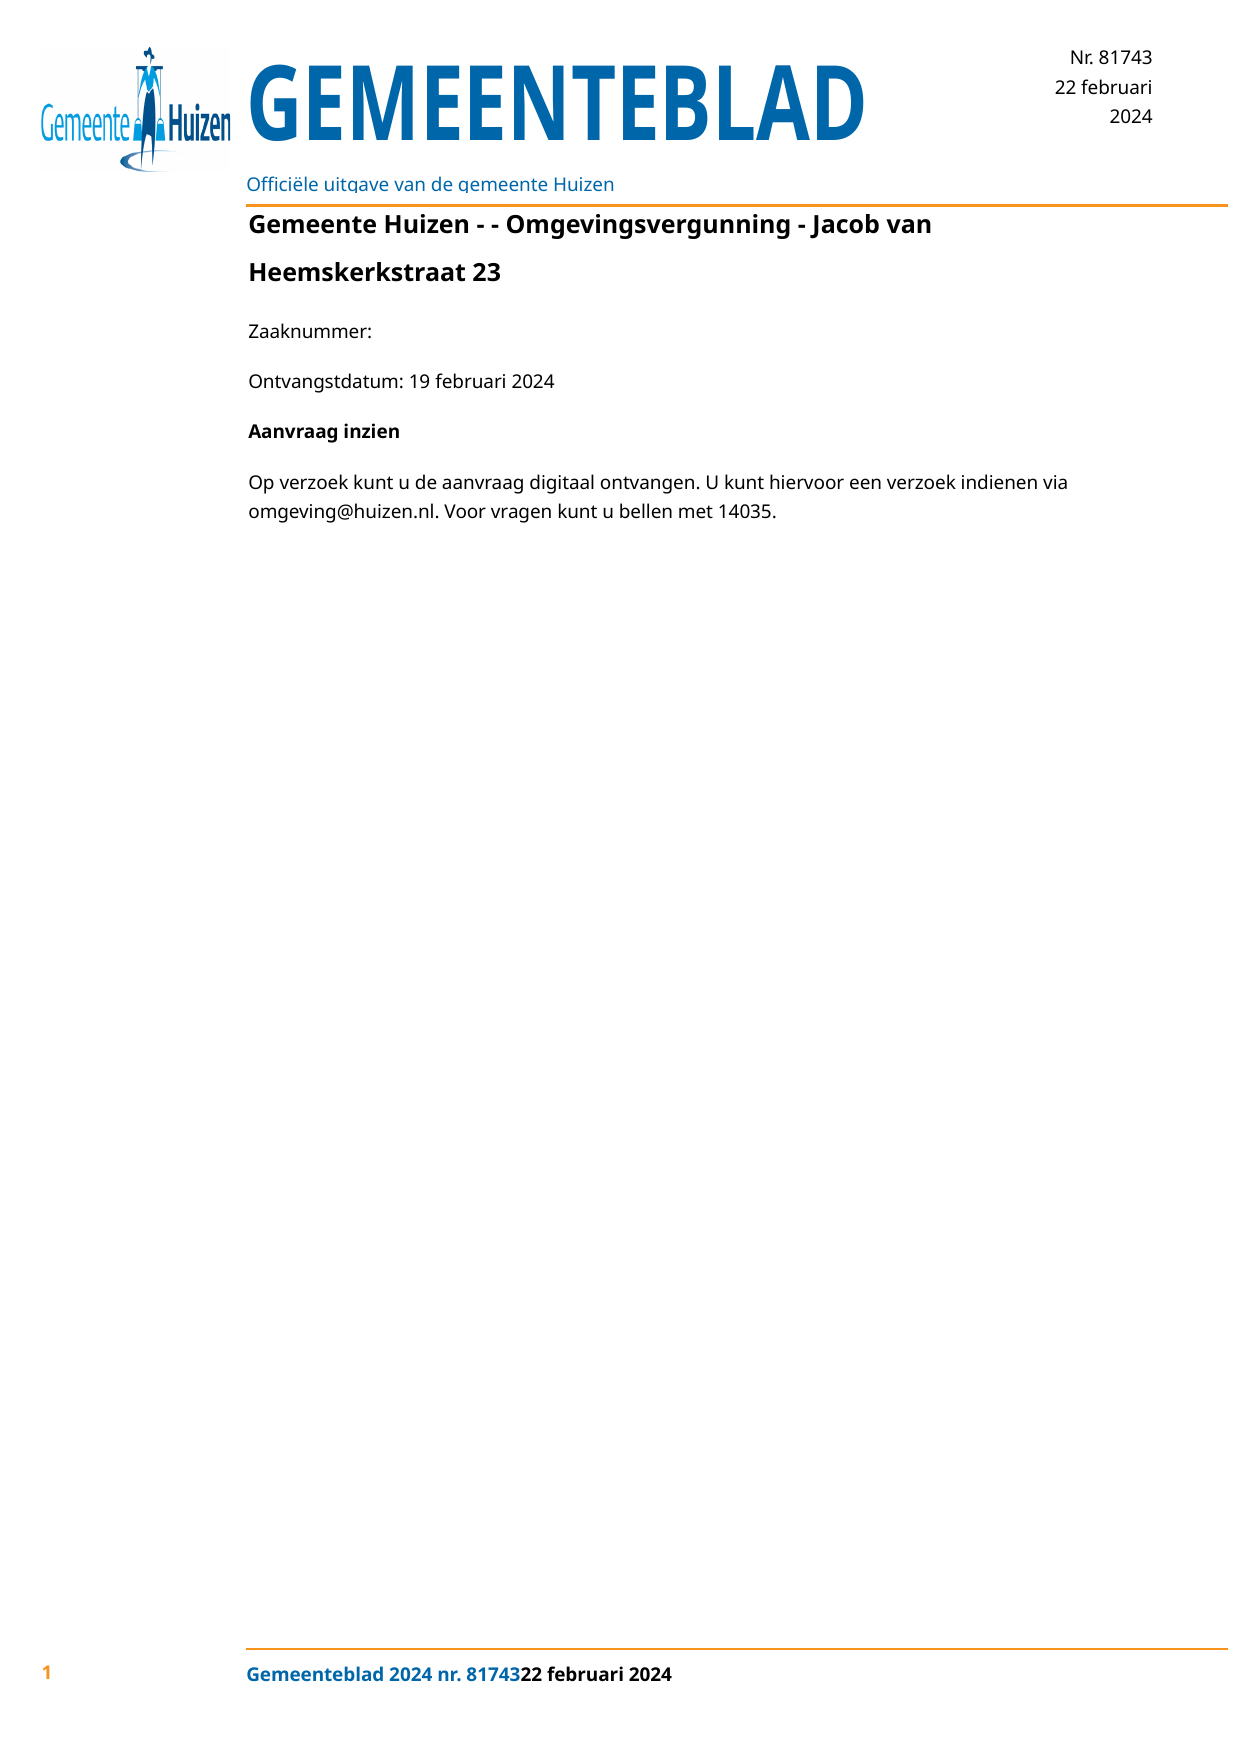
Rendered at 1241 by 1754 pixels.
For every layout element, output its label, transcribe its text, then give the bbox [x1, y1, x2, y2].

text Gemeente Huizen - - Omgevingsvergunning - Jacob van Heemskerkstraat 23 [248, 207, 1152, 288]
text Aanvraag inzien [248, 419, 1152, 444]
text Op verzoek kunt u de aanvraag digitaal ontvangen. U kunt hiervoor een verzoek indienen via omgeving@huizen.nl. Voor vragen kunt u bellen met 14035. [248, 469, 1152, 524]
text Zaaknummer: [248, 318, 1152, 344]
text Ontvangstdatum: 19 februari 2024 [248, 368, 1152, 394]
picture [41, 47, 231, 172]
